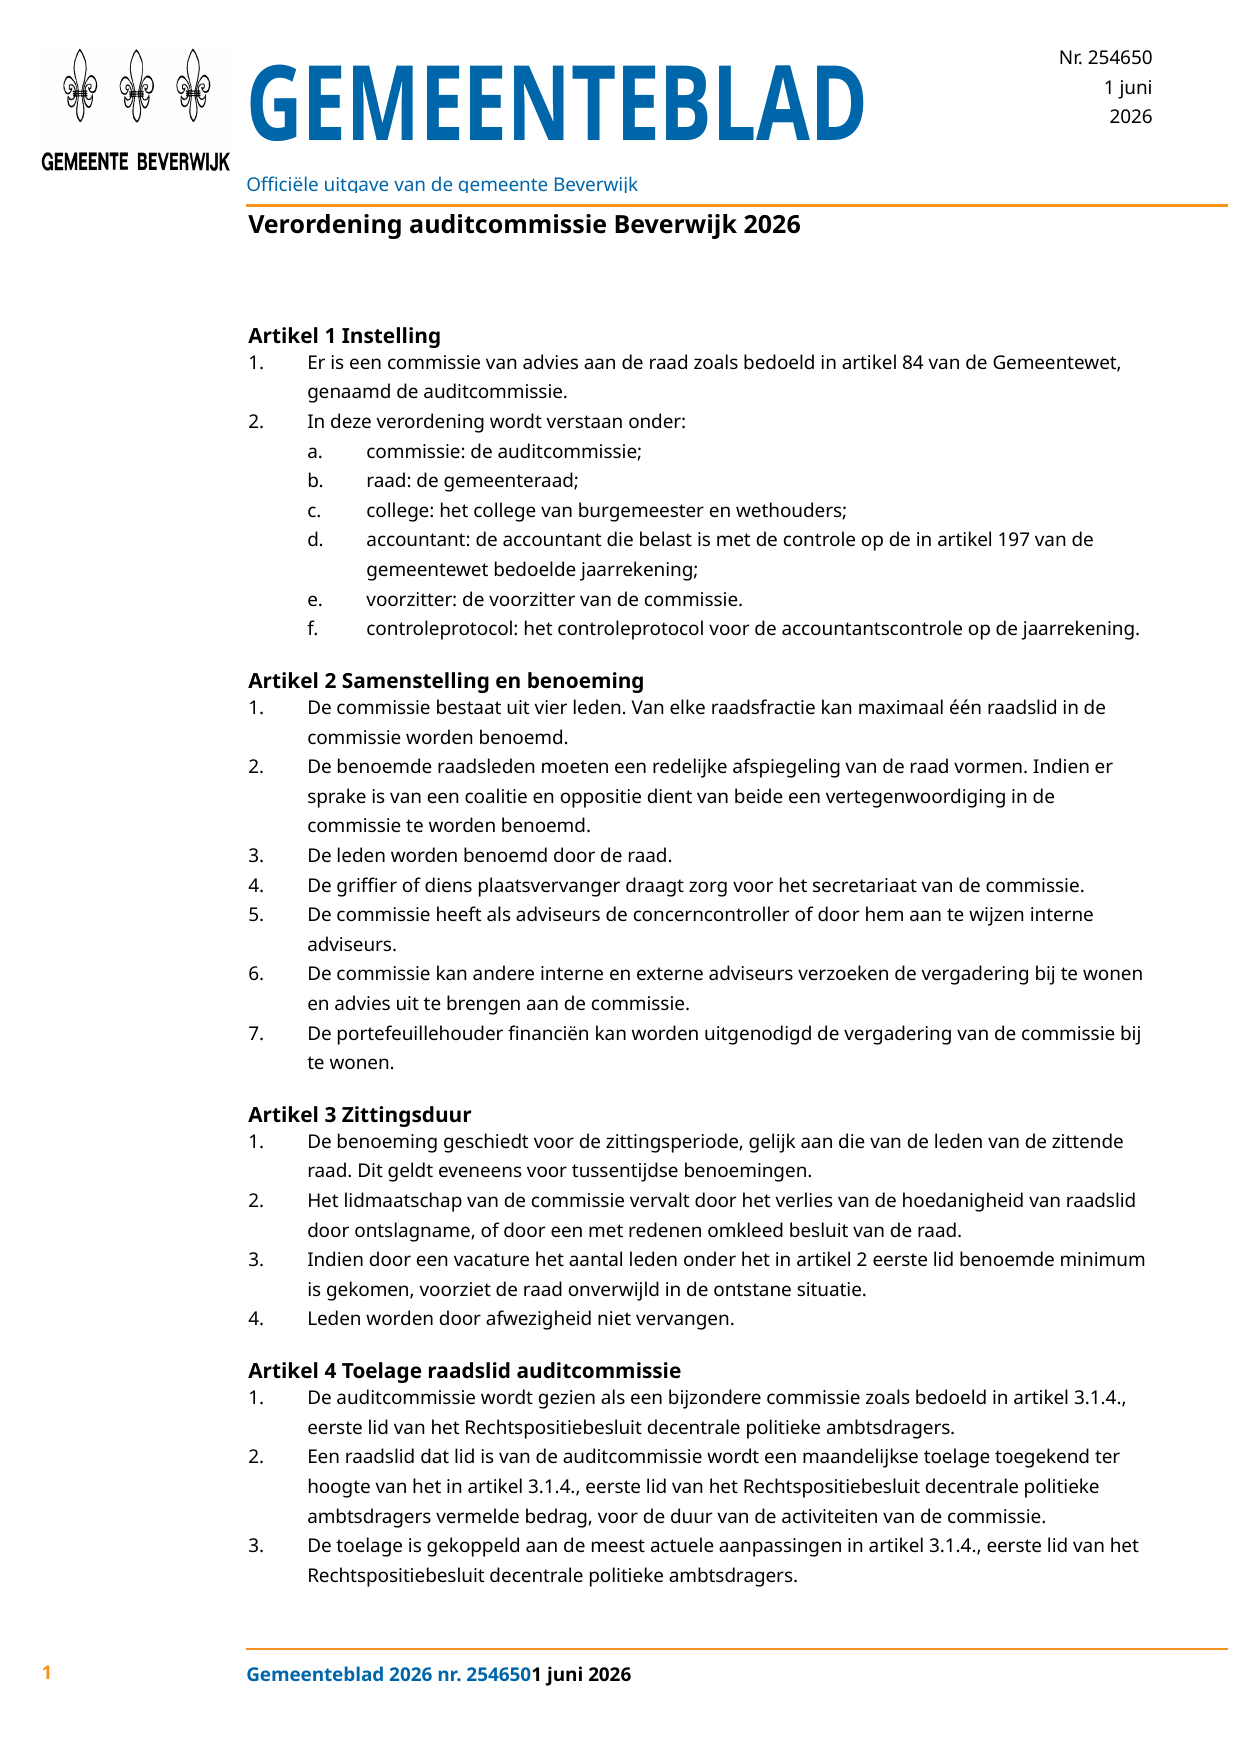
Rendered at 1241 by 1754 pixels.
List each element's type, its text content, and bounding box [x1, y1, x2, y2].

text Artikel 2 Samenstelling en benoeming [248, 666, 1152, 694]
list De commissie heeft als adviseurs de concerncontroller of door hem aan te wijzen interne adviseurs. [248, 901, 1152, 957]
list De griffier of diens plaatsvervanger draagt zorg voor het secretariaat van de commissie. [248, 872, 1152, 897]
list In deze verordening wordt verstaan onder: [248, 408, 1152, 434]
list accountant: de accountant die belast is met de controle op de in artikel 197 van de gemeentewet bedoelde jaarrekening; [307, 527, 1152, 582]
picture [41, 47, 231, 172]
text Verordening auditcommissie Beverwijk 2026 [248, 207, 1152, 241]
list De auditcommissie wordt gezien als een bijzondere commissie zoals bedoeld in artikel 3.1.4., eerste lid van het Rechtspositiebesluit decentrale politieke ambtsdragers. [248, 1384, 1152, 1440]
list De toelage is gekoppeld aan de meest actuele aanpassingen in artikel 3.1.4., eerste lid van het Rechtspositiebesluit decentrale politieke ambtsdragers. [248, 1532, 1152, 1588]
list De commissie bestaat uit vier leden. Van elke raadsfractie kan maximaal één raadslid in de commissie worden benoemd. [248, 694, 1152, 749]
list De portefeuillehouder financiën kan worden uitgenodigd de vergadering van de commissie bij te wonen. [248, 1020, 1152, 1075]
list controleprotocol: het controleprotocol voor de accountantscontrole op de jaarrekening. [307, 615, 1152, 641]
text Artikel 3 Zittingsduur [248, 1100, 1152, 1128]
list Het lidmaatschap van de commissie vervalt door het verlies van de hoedanigheid van raadslid door ontslagname, of door een met redenen omkleed besluit van de raad. [248, 1187, 1152, 1243]
list Er is een commissie van advies aan de raad zoals bedoeld in artikel 84 van de Gemeentewet, genaamd de auditcommissie. [248, 349, 1152, 404]
list commissie: de auditcommissie; [307, 438, 1152, 464]
list De leden worden benoemd door de raad. [248, 842, 1152, 868]
list college: het college van burgemeester en wethouders; [307, 497, 1152, 523]
list Indien door een vacature het aantal leden onder het in artikel 2 eerste lid benoemde minimum is gekomen, voorziet de raad onverwijld in de ontstane situatie. [248, 1246, 1152, 1302]
text Artikel 1 Instelling [248, 321, 1152, 349]
list Leden worden door afwezigheid niet vervangen. [248, 1306, 1152, 1331]
list Een raadslid dat lid is van de auditcommissie wordt een maandelijkse toelage toegekend ter hoogte van het in artikel 3.1.4., eerste lid van het Rechtspositiebesluit decentrale politieke ambtsdragers vermelde bedrag, voor de duur van de activiteiten van de commissie. [248, 1444, 1152, 1528]
list voorzitter: de voorzitter van de commissie. [307, 586, 1152, 612]
list De benoeming geschiedt voor de zittingsperiode, gelijk aan die van de leden van de zittende raad. Dit geldt eveneens voor tussentijdse benoemingen. [248, 1128, 1152, 1183]
list De benoemde raadsleden moeten een redelijke afspiegeling van de raad vormen. Indien er sprake is van een coalitie en oppositie dient van beide een vertegenwoordiging in de commissie te worden benoemd. [248, 753, 1152, 838]
list De commissie kan andere interne en externe adviseurs verzoeken de vergadering bij te wonen en advies uit te brengen aan de commissie. [248, 961, 1152, 1016]
text Artikel 4 Toelage raadslid auditcommissie [248, 1356, 1152, 1384]
list raad: de gemeenteraad; [307, 467, 1152, 493]
